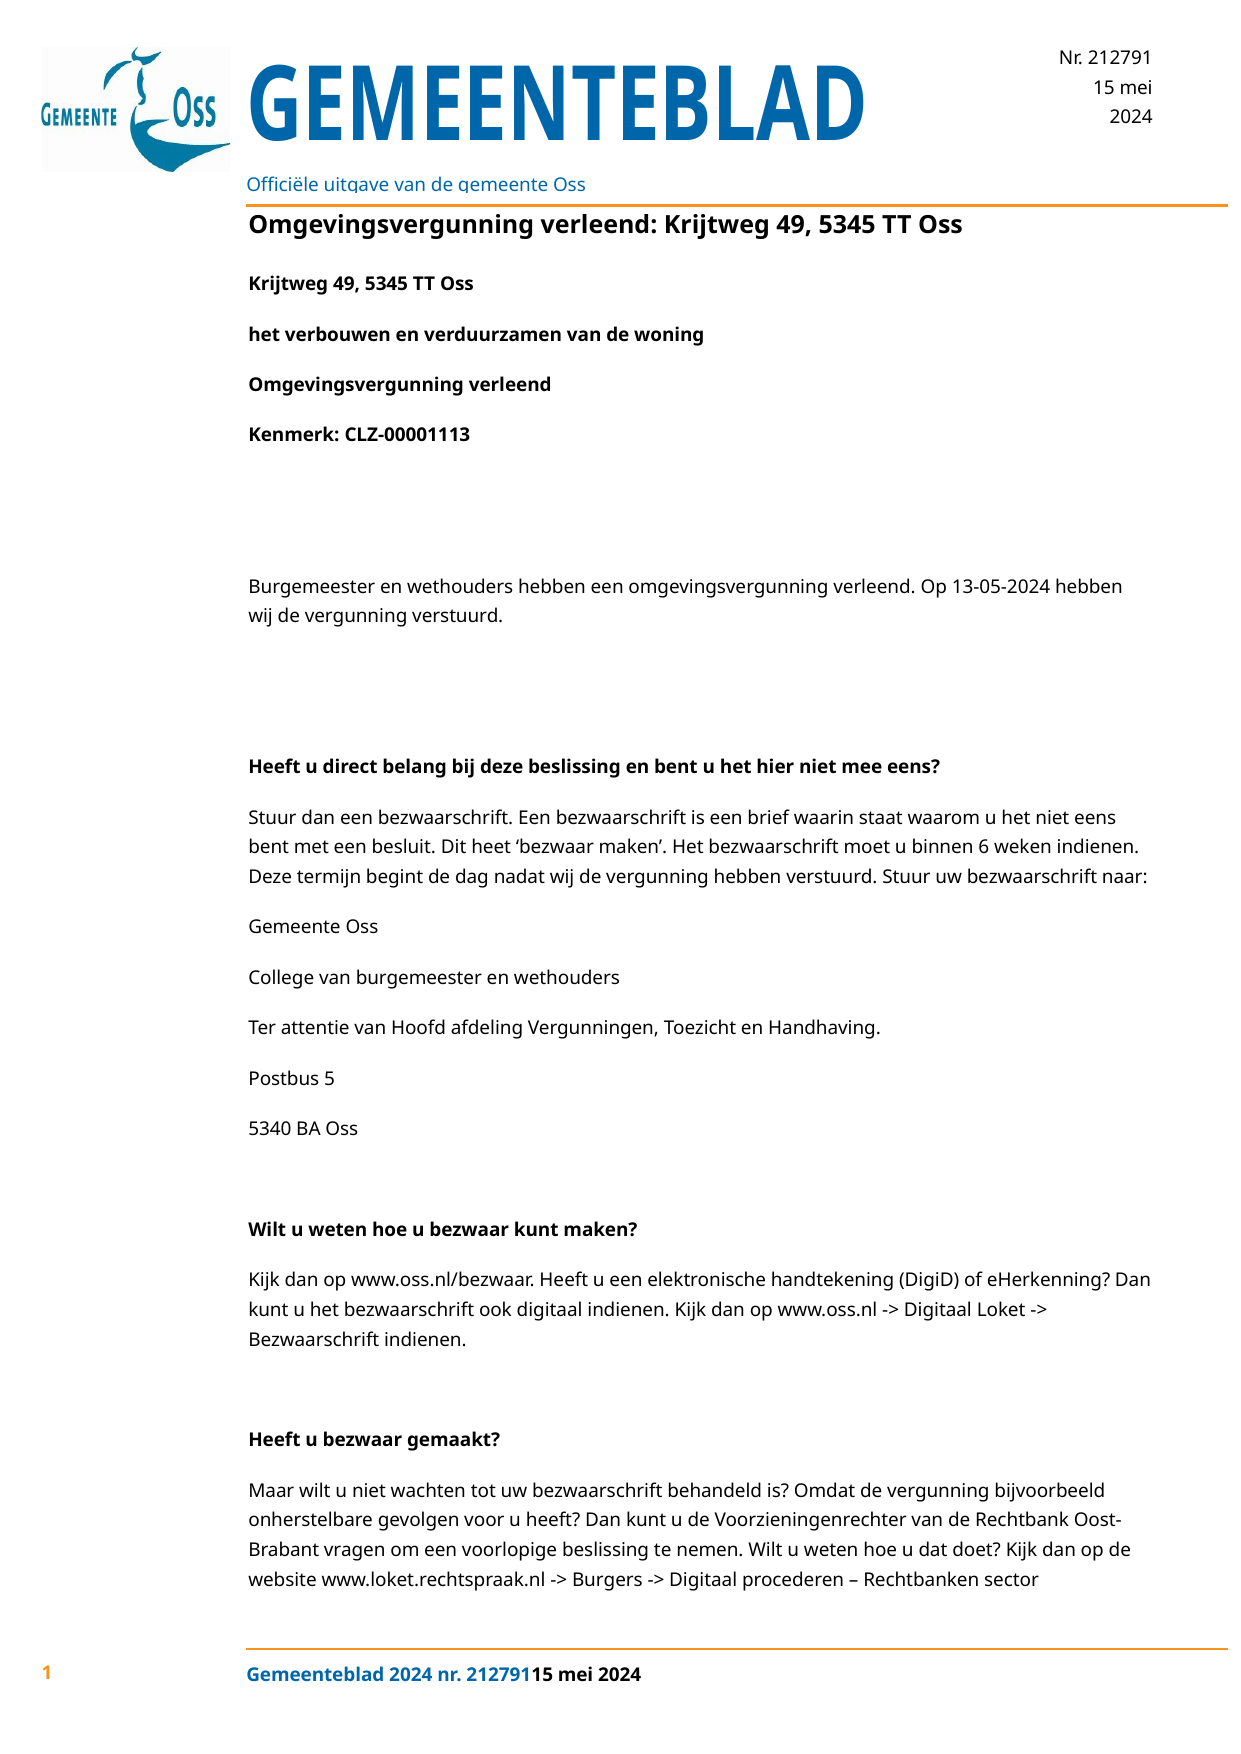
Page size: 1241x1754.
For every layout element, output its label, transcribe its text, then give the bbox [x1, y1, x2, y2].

text Stuur dan een bezwaarschrift. Een bezwaarschrift is een brief waarin staat waarom u het niet eens bent met een besluit. Dit heet ‘bezwaar maken’. Het bezwaarschrift moet u binnen 6 weken indienen. Deze termijn begint de dag nadat wij de vergunning hebben verstuurd. Stuur uw bezwaarschrift naar: [248, 804, 1152, 889]
text Kijk dan op www.oss.nl/bezwaar. Heeft u een elektronische handtekening (DigiD) of eHerkenning? Dan kunt u het bezwaarschrift ook digitaal indienen. Kijk dan op www.oss.nl -> Digitaal Loket -> Bezwaarschrift indienen. [248, 1267, 1152, 1351]
text Burgemeester en wethouders hebben een omgevingsvergunning verleend. Op 13-05-2024 hebben wij de vergunning verstuurd. [248, 573, 1152, 628]
text Heeft u bezwaar gemaakt? [248, 1427, 1152, 1452]
text Postbus 5 [248, 1065, 1152, 1091]
text College van burgemeester en wethouders [248, 964, 1152, 990]
text Krijtweg 49, 5345 TT Oss [248, 270, 1152, 296]
text Omgevingsvergunning verleend [248, 371, 1152, 397]
text Heeft u direct belang bij deze beslissing en bent u het hier niet mee eens? [248, 754, 1152, 779]
text het verbouwen en verduurzamen van de woning [248, 321, 1152, 346]
text Kenmerk: CLZ-00001113 [248, 422, 1152, 447]
text Wilt u weten hoe u bezwaar kunt maken? [248, 1216, 1152, 1242]
text Ter attentie van Hoofd afdeling Vergunningen, Toezicht en Handhaving. [248, 1014, 1152, 1040]
text Gemeente Oss [248, 914, 1152, 939]
text Maar wilt u niet wachten tot uw bezwaarschrift behandeld is? Omdat de vergunning bijvoorbeeld onherstelbare gevolgen voor u heeft? Dan kunt u de Voorzieningenrechter van de Rechtbank Oost-Brabant vragen om een voorlopige beslissing te nemen. Wilt u weten hoe u dat doet? Kijk dan op de website www.loket.rechtspraak.nl -> Burgers -> Digitaal procederen – Rechtbanken sector [248, 1477, 1152, 1591]
text Omgevingsvergunning verleend: Krijtweg 49, 5345 TT Oss [248, 207, 1152, 241]
text 5340 BA Oss [248, 1115, 1152, 1141]
picture [41, 47, 231, 172]
